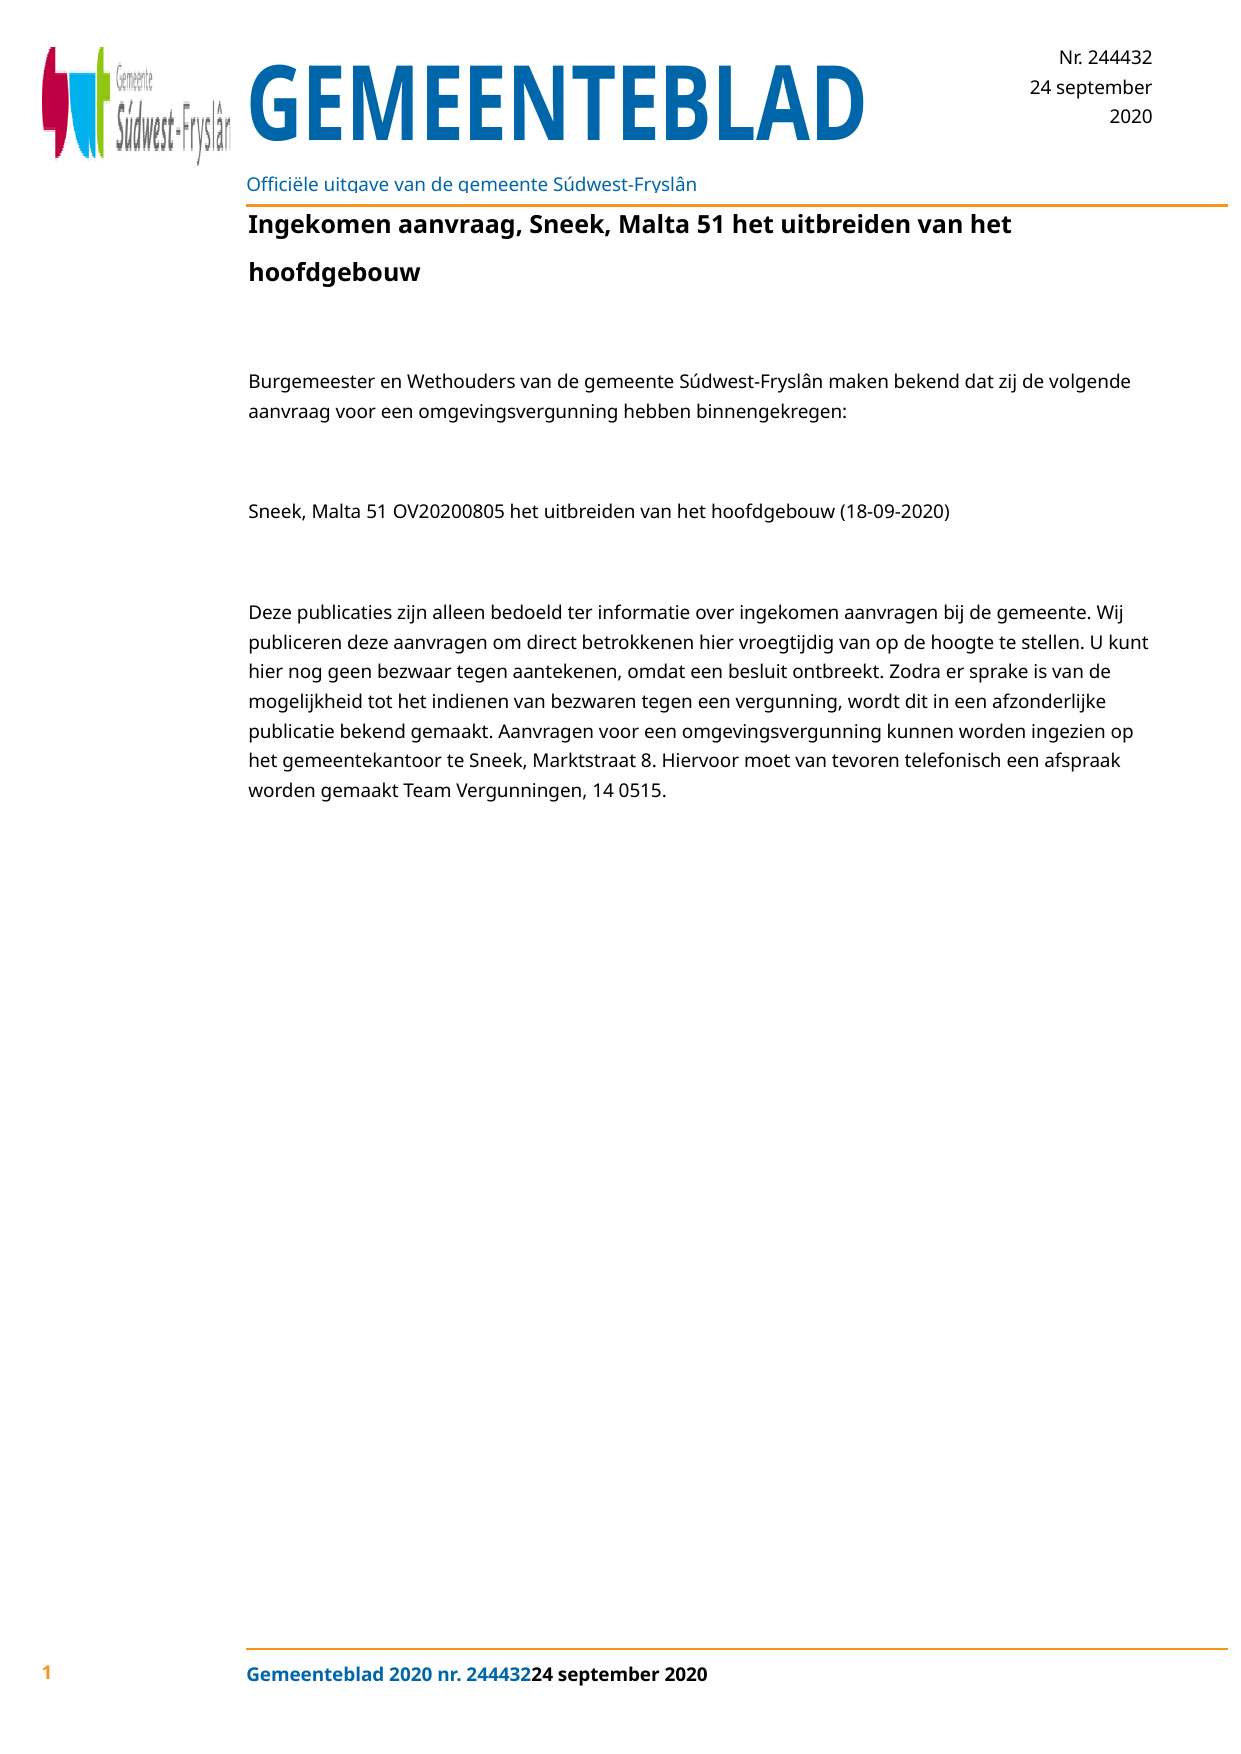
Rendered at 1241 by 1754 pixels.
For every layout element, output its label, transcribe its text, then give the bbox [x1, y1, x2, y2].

text Burgemeester en Wethouders van de gemeente Súdwest-Fryslân maken bekend dat zij de volgende aanvraag voor een omgevingsvergunning hebben binnengekregen: [248, 368, 1152, 424]
text Sneek, Malta 51 OV20200805 het uitbreiden van het hoofdgebouw (18-09-2020) [248, 499, 1152, 524]
text Deze publicaties zijn alleen bedoeld ter informatie over ingekomen aanvragen bij de gemeente. Wij publiceren deze aanvragen om direct betrokkenen hier vroegtijdig van op de hoogte te stellen. U kunt hier nog geen bezwaar tegen aantekenen, omdat een besluit ontbreekt. Zodra er sprake is van de mogelijkheid tot het indienen van bezwaren tegen een vergunning, wordt dit in een afzonderlijke publicatie bekend gemaakt. Aanvragen voor een omgevingsvergunning kunnen worden ingezien op het gemeentekantoor te Sneek, Marktstraat 8. Hiervoor moet van tevoren telefonisch een afspraak worden gemaakt Team Vergunningen, 14 0515. [248, 599, 1152, 803]
picture [41, 47, 231, 172]
text Ingekomen aanvraag, Sneek, Malta 51 het uitbreiden van het hoofdgebouw [248, 207, 1152, 288]
